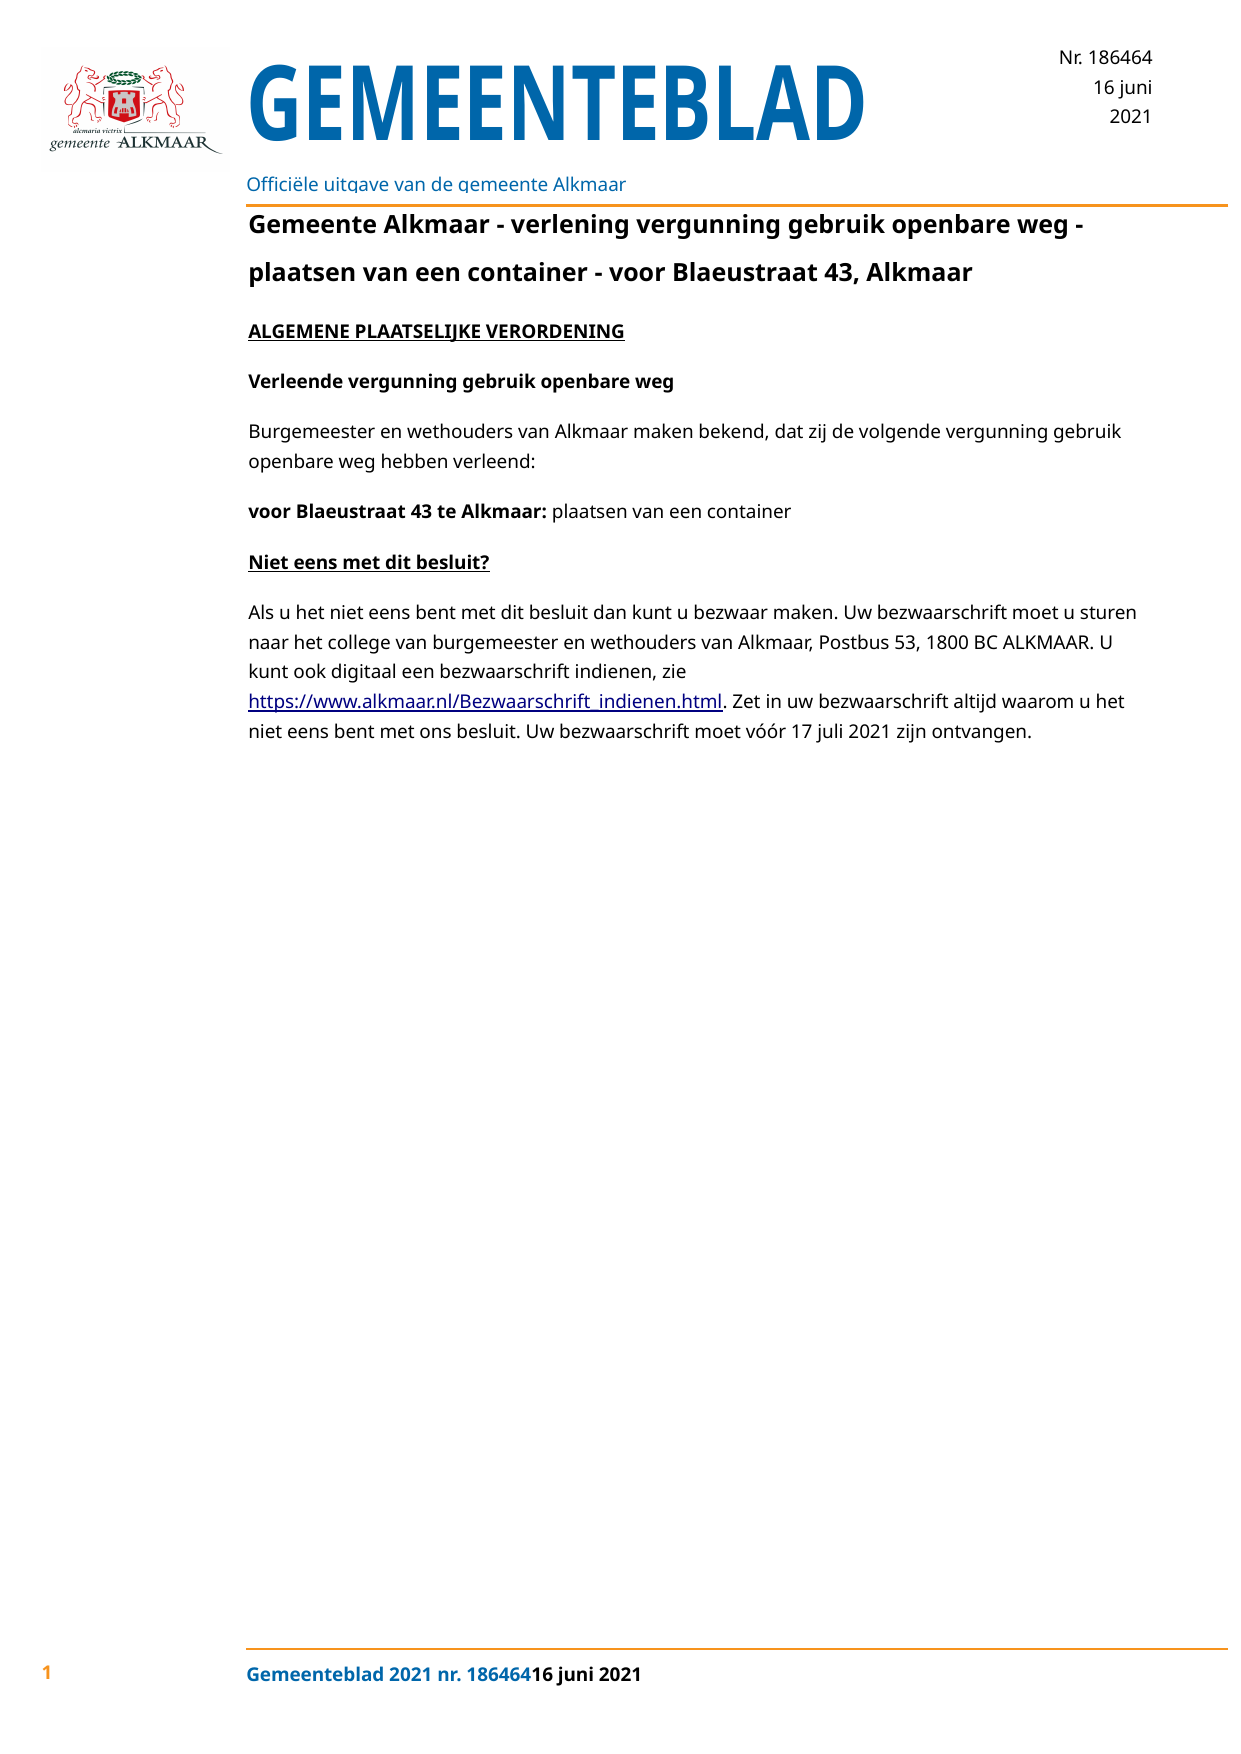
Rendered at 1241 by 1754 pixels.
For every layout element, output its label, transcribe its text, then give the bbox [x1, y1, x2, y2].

picture [41, 47, 231, 172]
text Niet eens met dit besluit? [248, 549, 1152, 575]
text Als u het niet eens bent met dit besluit dan kunt u bezwaar maken. Uw bezwaarschrift moet u sturen naar het college van burgemeester en wethouders van Alkmaar, Postbus 53, 1800 BC ALKMAAR. U kunt ook digitaal een bezwaarschrift indienen, zie https://www.alkmaar.nl/Bezwaarschrift_indienen.html. Zet in uw bezwaarschrift altijd waarom u het niet eens bent met ons besluit. Uw bezwaarschrift moet vóór 17 juli 2021 zijn ontvangen. [248, 599, 1152, 744]
text Burgemeester en wethouders van Alkmaar maken bekend, dat zij de volgende vergunning gebruik openbare weg hebben verleend: [248, 419, 1152, 474]
text Verleende vergunning gebruik openbare weg [248, 368, 1152, 394]
text voor Blaeustraat 43 te Alkmaar: plaatsen van een container [248, 499, 1152, 524]
text Gemeente Alkmaar - verlening vergunning gebruik openbare weg - plaatsen van een container - voor Blaeustraat 43, Alkmaar [248, 207, 1152, 288]
text ALGEMENE PLAATSELIJKE VERORDENING [248, 318, 1152, 344]
